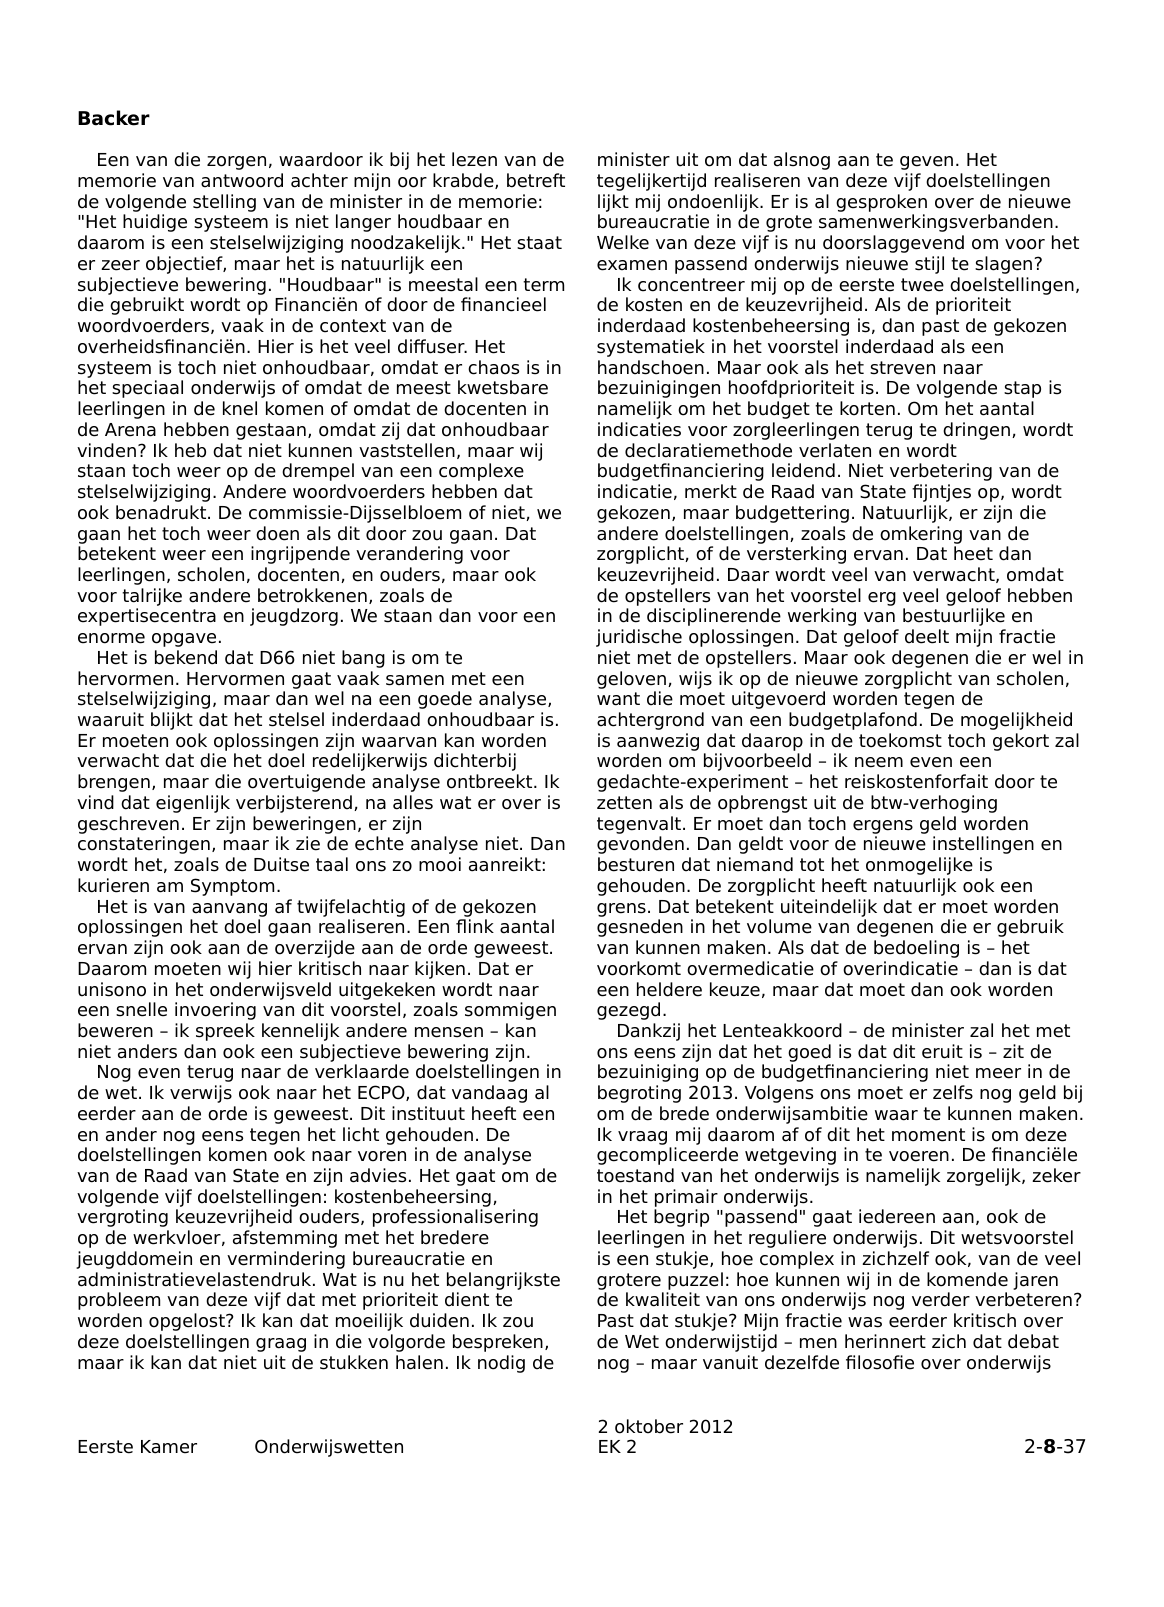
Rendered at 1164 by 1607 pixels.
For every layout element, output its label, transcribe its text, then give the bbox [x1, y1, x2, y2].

text Het begrip "passend" gaat iedereen aan, ook de leerlingen in het reguliere onderwijs. Dit wetsvoorstel is een stukje, hoe complex in zichzelf ook, van de veel grotere puzzel: hoe kunnen wij in de komende jaren de kwaliteit van ons onderwijs nog verder verbeteren? Past dat stukje? Mijn fractie was eerder kritisch over de Wet onderwijstijd – men herinnert zich dat debat nog – maar vanuit dezelfde filosofie over onderwijs [596, 1207, 1087, 1373]
text Het is bekend dat D66 niet bang is om te hervormen. Hervormen gaat vaak samen met een stelselwijziging, maar dan wel na een goede analyse, waaruit blijkt dat het stelsel inderdaad onhoudbaar is. Er moeten ook oplossingen zijn waarvan kan worden verwacht dat die het doel redelijkerwijs dichterbij brengen, maar die overtuigende analyse ontbreekt. Ik vind dat eigenlijk verbijsterend, na alles wat er over is geschreven. Er zijn beweringen, er zijn constateringen, maar ik zie de echte analyse niet. Dan wordt het, zoals de Duitse taal ons zo mooi aanreikt: kurieren am Symptom. [77, 648, 567, 896]
text minister uit om dat alsnog aan te geven. Het tegelijkertijd realiseren van deze vijf doelstellingen lijkt mij ondoenlijk. Er is al gesproken over de nieuwe bureaucratie in de grote samenwerkingsverbanden. Welke van deze vijf is nu doorslaggevend om voor het examen passend onderwijs nieuwe stijl te slagen? [596, 150, 1087, 274]
text Het is van aanvang af twijfelachtig of de gekozen oplossingen het doel gaan realiseren. Een flink aantal ervan zijn ook aan de overzijde aan de orde geweest. Daarom moeten wij hier kritisch naar kijken. Dat er unisono in het onderwijsveld uitgekeken wordt naar een snelle invoering van dit voorstel, zoals sommigen beweren – ik spreek kennelijk andere mensen – kan niet anders dan ook een subjectieve bewering zijn. [77, 896, 567, 1062]
text Dankzij het Lenteakkoord – de minister zal het met ons eens zijn dat het goed is dat dit eruit is – zit de bezuiniging op de budgetfinanciering niet meer in de begroting 2013. Volgens ons moet er zelfs nog geld bij om de brede onderwijsambitie waar te kunnen maken. Ik vraag mij daarom af of dit het moment is om deze gecompliceerde wetgeving in te voeren. De financiële toestand van het onderwijs is namelijk zorgelijk, zeker in het primair onderwijs. [596, 1021, 1087, 1207]
text Nog even terug naar de verklaarde doelstellingen in de wet. Ik verwijs ook naar het ECPO, dat vandaag al eerder aan de orde is geweest. Dit instituut heeft een en ander nog eens tegen het licht gehouden. De doelstellingen komen ook naar voren in de analyse van de Raad van State en zijn advies. Het gaat om de volgende vijf doelstellingen: kostenbeheersing, vergroting keuzevrijheid ouders, professionalisering op de werkvloer, afstemming met het bredere jeugddomein en vermindering bureaucratie en administratievelastendruk. Wat is nu het belangrijkste probleem van deze vijf dat met prioriteit dient te worden opgelost? Ik kan dat moeilijk duiden. Ik zou deze doelstellingen graag in die volgorde bespreken, maar ik kan dat niet uit de stukken halen. Ik nodig de [77, 1062, 567, 1373]
text Ik concentreer mij op de eerste twee doelstellingen, de kosten en de keuzevrijheid. Als de prioriteit inderdaad kostenbeheersing is, dan past de gekozen systematiek in het voorstel inderdaad als een handschoen. Maar ook als het streven naar bezuinigingen hoofdprioriteit is. De volgende stap is namelijk om het budget te korten. Om het aantal indicaties voor zorgleerlingen terug te dringen, wordt de declaratiemethode verlaten en wordt budgetfinanciering leidend. Niet verbetering van de indicatie, merkt de Raad van State fijntjes op, wordt gekozen, maar budgettering. Natuurlijk, er zijn die andere doelstellingen, zoals de omkering van de zorgplicht, of de versterking ervan. Dat heet dan keuzevrijheid. Daar wordt veel van verwacht, omdat de opstellers van het voorstel erg veel geloof hebben in de disciplinerende werking van bestuurlijke en juridische oplossingen. Dat geloof deelt mijn fractie niet met de opstellers. Maar ook degenen die er wel in geloven, wijs ik op de nieuwe zorgplicht van scholen, want die moet uitgevoerd worden tegen de achtergrond van een budgetplafond. De mogelijkheid is aanwezig dat daarop in de toekomst toch gekort zal worden om bijvoorbeeld – ik neem even een gedachte-experiment – het reiskostenforfait door te zetten als de opbrengst uit de btw-verhoging tegenvalt. Er moet dan toch ergens geld worden gevonden. Dan geldt voor de nieuwe instellingen en besturen dat niemand tot het onmogelijke is gehouden. De zorgplicht heeft natuurlijk ook een grens. Dat betekent uiteindelijk dat er moet worden gesneden in het volume van degenen die er gebruik van kunnen maken. Als dat de bedoeling is – het voorkomt overmedicatie of overindicatie – dan is dat een heldere keuze, maar dat moet dan ook worden gezegd. [596, 274, 1087, 1021]
text Een van die zorgen, waardoor ik bij het lezen van de memorie van antwoord achter mijn oor krabde, betreft de volgende stelling van de minister in de memorie: "Het huidige systeem is niet langer houdbaar en daarom is een stelselwijziging noodzakelijk." Het staat er zeer objectief, maar het is natuurlijk een subjectieve bewering. "Houdbaar" is meestal een term die gebruikt wordt op Financiën of door de financieel woordvoerders, vaak in de context van de overheidsfinanciën. Hier is het veel diffuser. Het systeem is toch niet onhoudbaar, omdat er chaos is in het speciaal onderwijs of omdat de meest kwetsbare leerlingen in de knel komen of omdat de docenten in de Arena hebben gestaan, omdat zij dat onhoudbaar vinden? Ik heb dat niet kunnen vaststellen, maar wij staan toch weer op de drempel van een complexe stelselwijziging. Andere woordvoerders hebben dat ook benadrukt. De commissie-Dijsselbloem of niet, we gaan het toch weer doen als dit door zou gaan. Dat betekent weer een ingrijpende verandering voor leerlingen, scholen, docenten, en ouders, maar ook voor talrijke andere betrokkenen, zoals de expertisecentra en jeugdzorg. We staan dan voor een enorme opgave. [77, 150, 567, 648]
